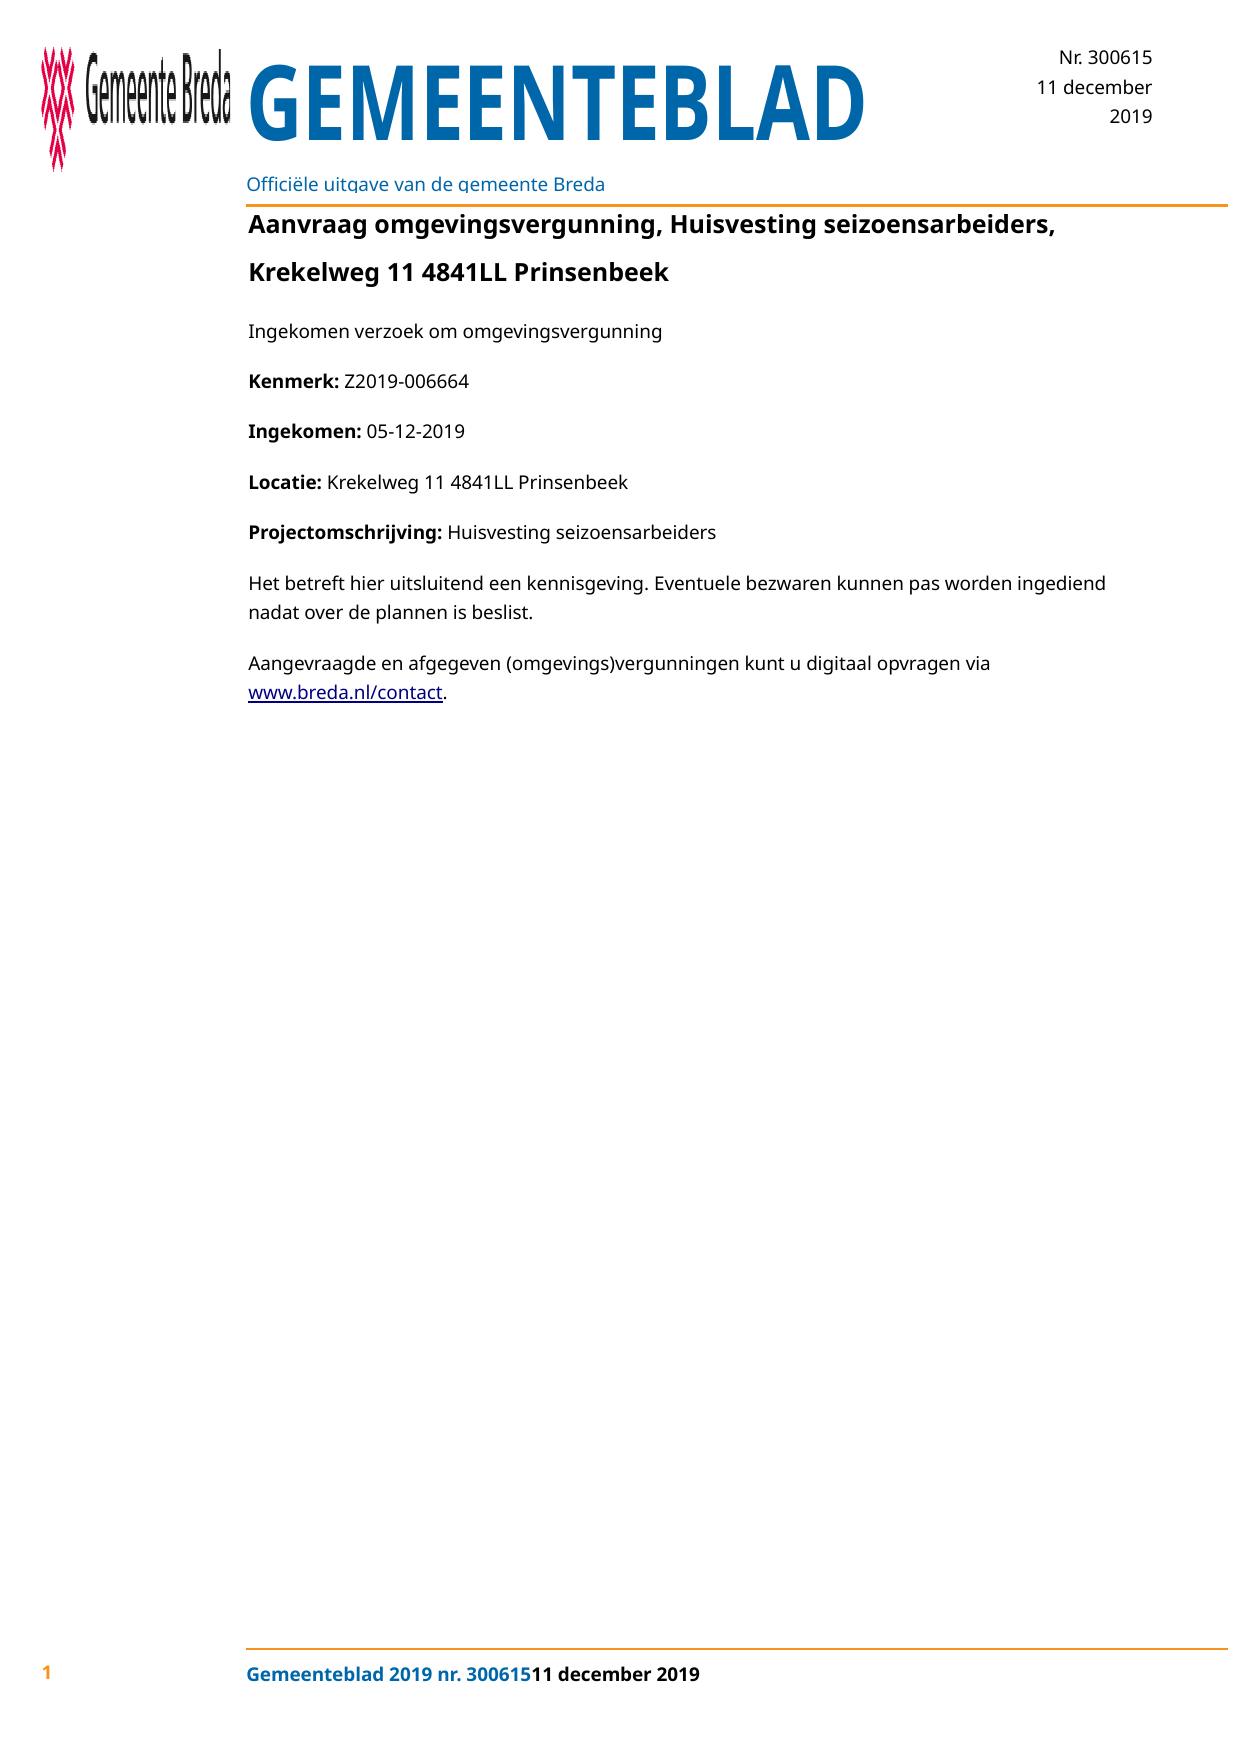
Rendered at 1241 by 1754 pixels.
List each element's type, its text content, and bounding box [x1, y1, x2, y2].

text Ingekomen verzoek om omgevingsvergunning [248, 318, 1152, 344]
text Locatie: Krekelweg 11 4841LL Prinsenbeek [248, 469, 1152, 495]
text Aanvraag omgevingsvergunning, Huisvesting seizoensarbeiders, Krekelweg 11 4841LL Prinsenbeek [248, 207, 1152, 288]
text Ingekomen: 05-12-2019 [248, 419, 1152, 444]
text Projectomschrijving: Huisvesting seizoensarbeiders [248, 519, 1152, 545]
text Kenmerk: Z2019-006664 [248, 368, 1152, 394]
text Aangevraagde en afgegeven (omgevings)vergunningen kunt u digitaal opvragen via www.breda.nl/contact. [248, 650, 1152, 705]
picture [41, 47, 231, 172]
text Het betreft hier uitsluitend een kennisgeving. Eventuele bezwaren kunnen pas worden ingediend nadat over de plannen is beslist. [248, 570, 1152, 625]
